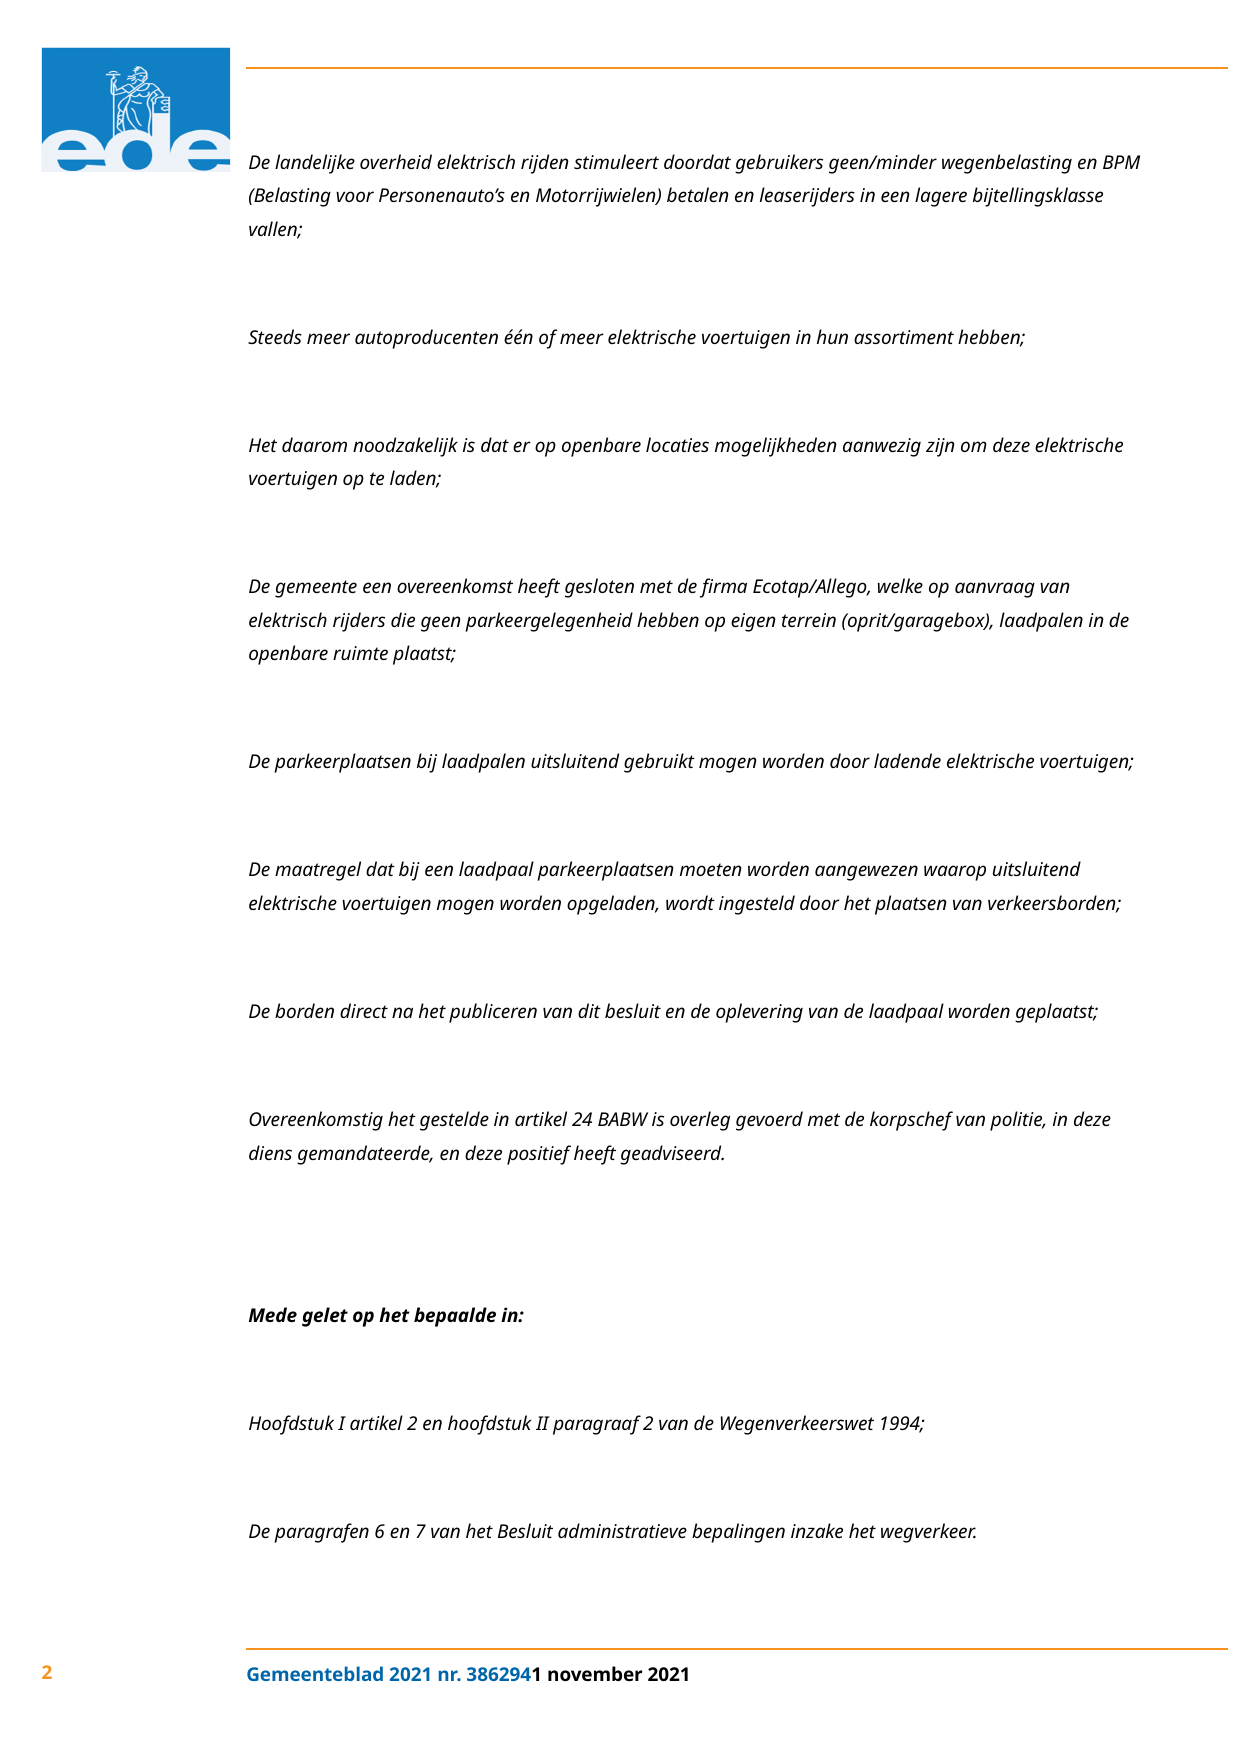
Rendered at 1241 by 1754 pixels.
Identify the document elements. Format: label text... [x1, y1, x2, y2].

text De paragrafen 6 en 7 van het Besluit administratieve bepalingen inzake het wegverkeer. [248, 1518, 1152, 1544]
text De landelijke overheid elektrisch rijden stimuleert doordat gebruikers geen/minder wegenbelasting en BPM (Belasting voor Personenauto’s en Motorrijwielen) betalen en leaserijders in een lagere bijtellingsklasse vallen; [248, 149, 1152, 241]
picture [41, 47, 231, 172]
text De maatregel dat bij een laadpaal parkeerplaatsen moeten worden aangewezen waarop uitsluitend elektrische voertuigen mogen worden opgeladen, wordt ingesteld door het plaatsen van verkeersborden; [248, 857, 1152, 916]
text Het daarom noodzakelijk is dat er op openbare locaties mogelijkheden aanwezig zijn om deze elektrische voertuigen op te laden; [248, 432, 1152, 491]
text Steeds meer autoproducenten één of meer elektrische voertuigen in hun assortiment hebben; [248, 324, 1152, 349]
text De borden direct na het publiceren van dit besluit en de oplevering van de laadpaal worden geplaatst; [248, 998, 1152, 1024]
text Hoofdstuk I artikel 2 en hoofdstuk II paragraaf 2 van de Wegenverkeerswet 1994; [248, 1410, 1152, 1436]
text Mede gelet op het bepaalde in: [248, 1302, 1152, 1328]
text Overeenkomstig het gestelde in artikel 24 BABW is overleg gevoerd met de korpschef van politie, in deze diens gemandateerde, en deze positief heeft geadviseerd. [248, 1106, 1152, 1166]
text De gemeente een overeenkomst heeft gesloten met de firma Ecotap/Allego, welke op aanvraag van elektrisch rijders die geen parkeergelegenheid hebben op eigen terrein (oprit/garagebox), laadpalen in de openbare ruimte plaatst; [248, 573, 1152, 666]
text De parkeerplaatsen bij laadpalen uitsluitend gebruikt mogen worden door ladende elektrische voertuigen; [248, 748, 1152, 774]
